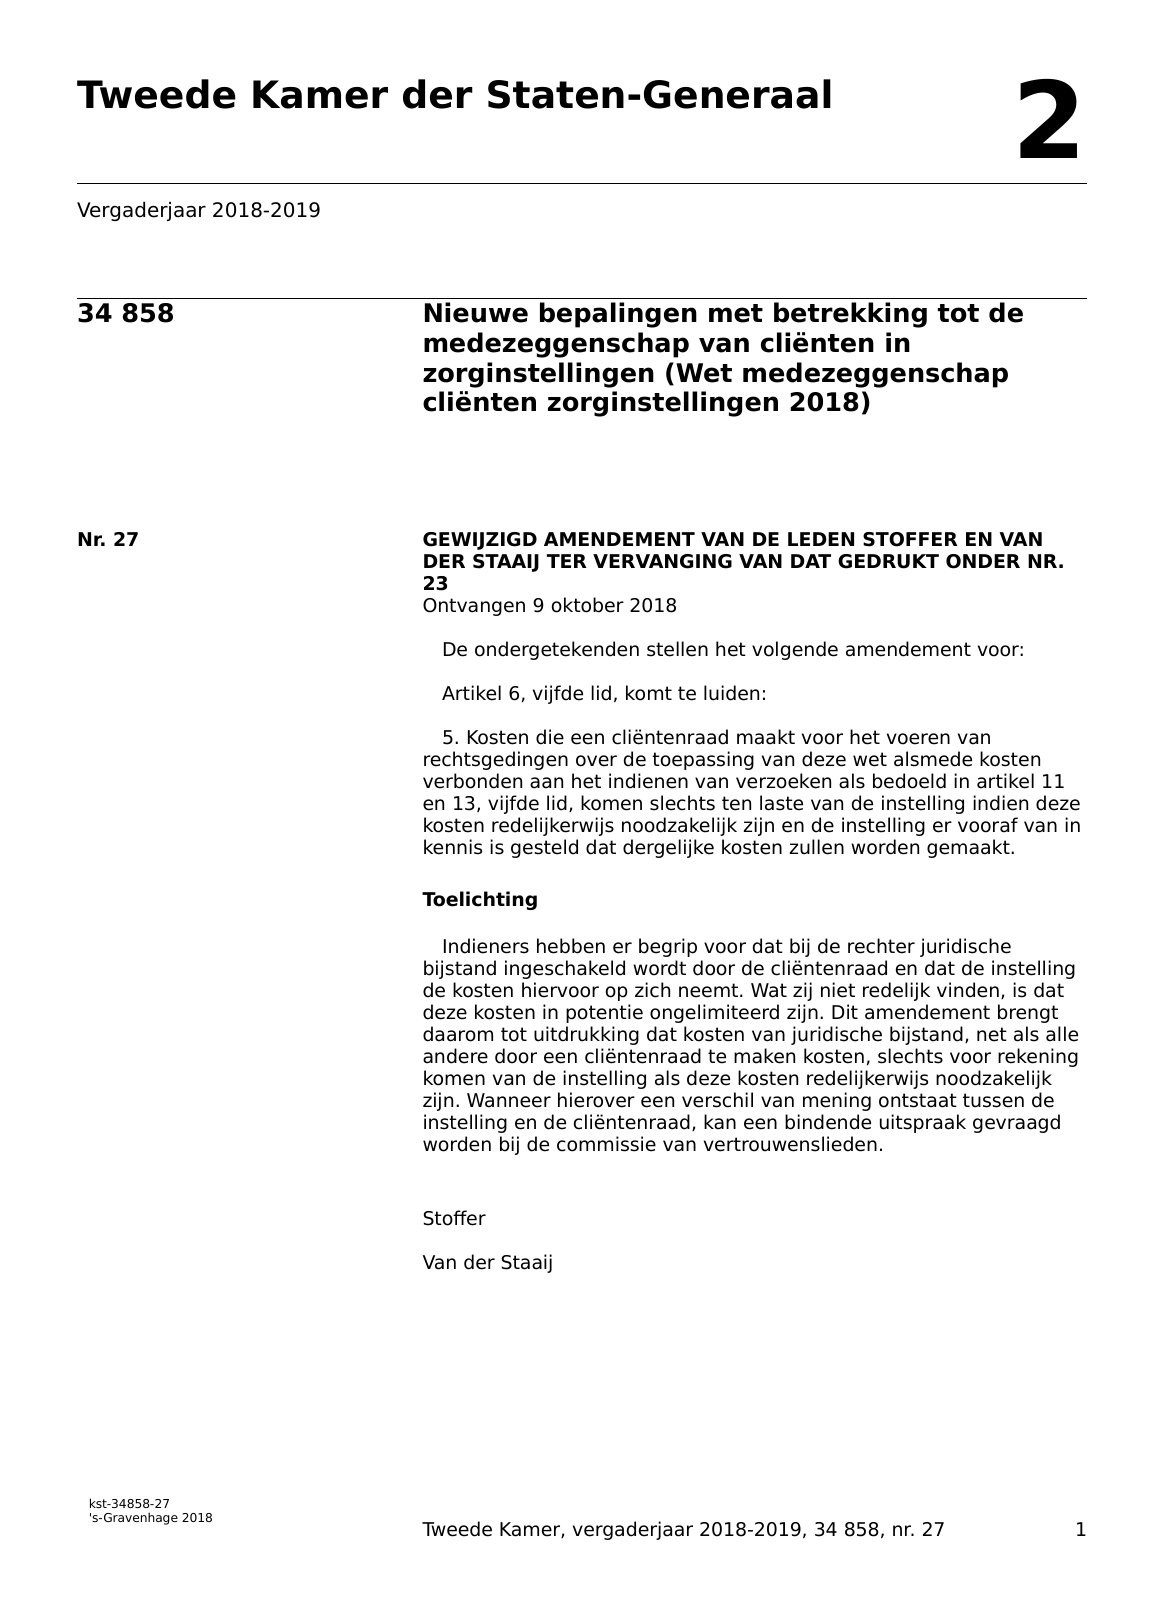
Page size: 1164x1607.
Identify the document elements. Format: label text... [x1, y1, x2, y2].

text De ondergetekenden stellen het volgende amendement voor: [422, 639, 1087, 661]
text kst-34858-27 [88, 1497, 323, 1511]
text 5. Kosten die een cliëntenraad maakt voor het voeren van rechtsgedingen over de toepassing van deze wet alsmede kosten verbonden aan het indienen van verzoeken als bedoeld in artikel 11 en 13, vijfde lid, komen slechts ten laste van de instelling indien deze kosten redelijkerwijs noodzakelijk zijn en de instelling er vooraf van in kennis is gesteld dat dergelijke kosten zullen worden gemaakt. [422, 727, 1087, 859]
text Artikel 6, vijfde lid, komt te luiden: [422, 683, 1087, 705]
table_cell Vergaderjaar 2018-2019 [77, 184, 1087, 298]
text Indieners hebben er begrip voor dat bij de rechter juridische bijstand ingeschakeld wordt door de cliëntenraad en dat de instelling de kosten hiervoor op zich neemt. Wat zij niet redelijk vinden, is dat deze kosten in potentie ongelimiteerd zijn. Dit amendement brengt daarom tot uitdrukking dat kosten van juridische bijstand, net als alle andere door een cliëntenraad te maken kosten, slechts voor rekening komen van de instelling als deze kosten redelijkerwijs noodzakelijk zijn. Wanneer hierover een verschil van mening ontstaat tussen de instelling en de cliëntenraad, kan een bindende uitspraak gevraagd worden bij de commissie van vertrouwenslieden. [422, 936, 1087, 1156]
table_header Tweede Kamer der Staten-Generaal [77, 59, 886, 183]
text Ontvangen 9 oktober 2018 [422, 595, 1087, 617]
subtitle 34 858 Nieuwe bepalingen met betrekking tot de medezeggenschap van cliënten in zorginstellingen (Wet medezeggenschap cliënten zorginstellingen 2018) [77, 299, 1087, 418]
subtitle Nr. 27 GEWIJZIGD AMENDEMENT VAN DE LEDEN STOFFER EN VAN DER STAAIJ TER VERVANGING VAN DAT GEDRUKT ONDER NR. 23 [77, 529, 1087, 595]
text Stoffer Van der Staaij [422, 1186, 1087, 1274]
table_header 2 [886, 59, 1087, 183]
text 's-Gravenhage 2018 [88, 1511, 323, 1525]
subtitle Toelichting [422, 889, 1087, 911]
